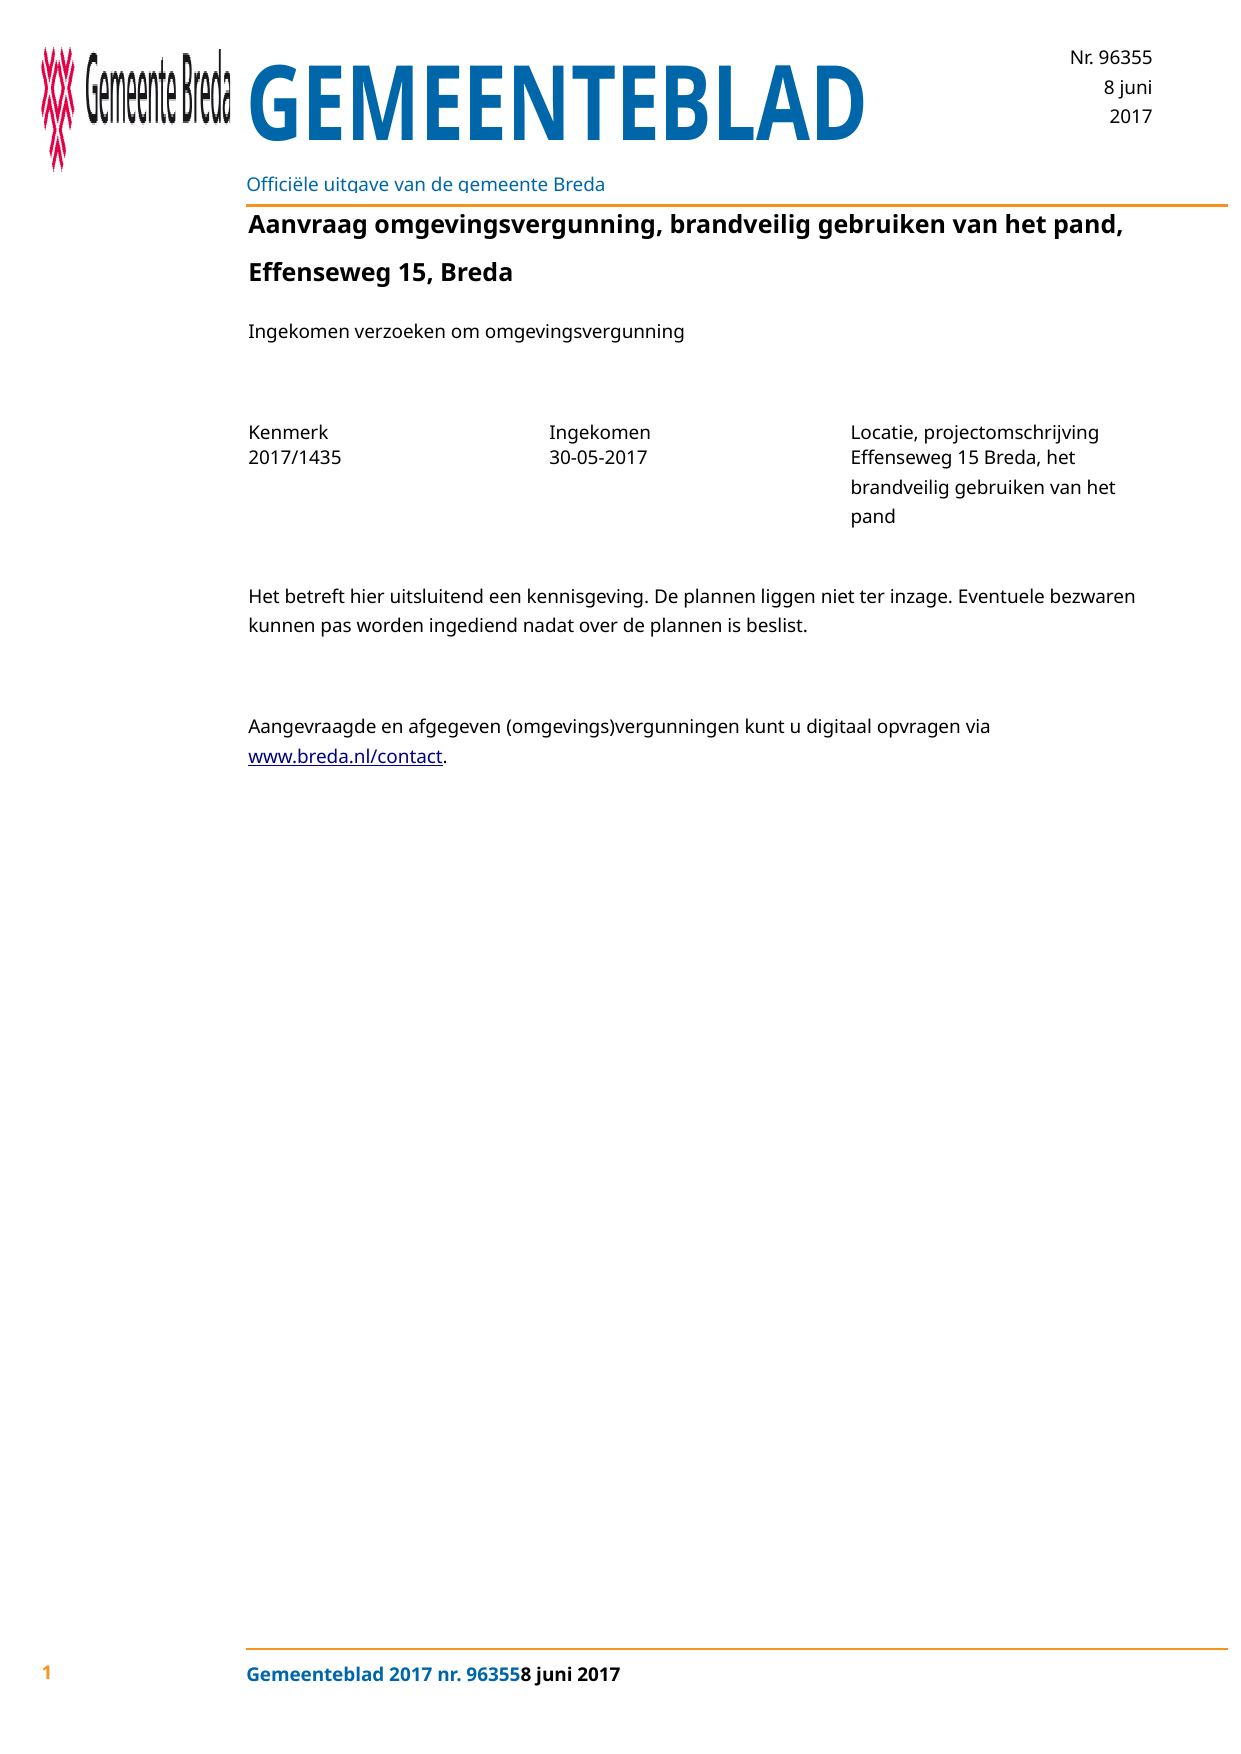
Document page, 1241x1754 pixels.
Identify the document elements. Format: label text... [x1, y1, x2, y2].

table_cell Effenseweg 15 Breda, het brandveilig gebruiken van het pand [850, 445, 1152, 529]
table_cell 30-05-2017 [549, 445, 850, 529]
text Ingekomen verzoeken om omgevingsvergunning [248, 318, 1152, 344]
text Aangevraagde en afgegeven (omgevings)vergunningen kunt u digitaal opvragen via www.breda.nl/contact. [248, 713, 1152, 769]
text Aanvraag omgevingsvergunning, brandveilig gebruiken van het pand, Effenseweg 15, Breda [248, 207, 1152, 288]
table_header Ingekomen [549, 419, 850, 444]
text Het betreft hier uitsluitend een kennisgeving. De plannen liggen niet ter inzage. Eventuele bezwaren kunnen pas worden ingediend nadat over de plannen is beslist. [248, 583, 1152, 638]
table_header Kenmerk [248, 419, 549, 444]
picture [41, 47, 231, 172]
table_header Locatie, projectomschrijving [850, 419, 1152, 444]
table_cell 2017/1435 [248, 445, 549, 529]
